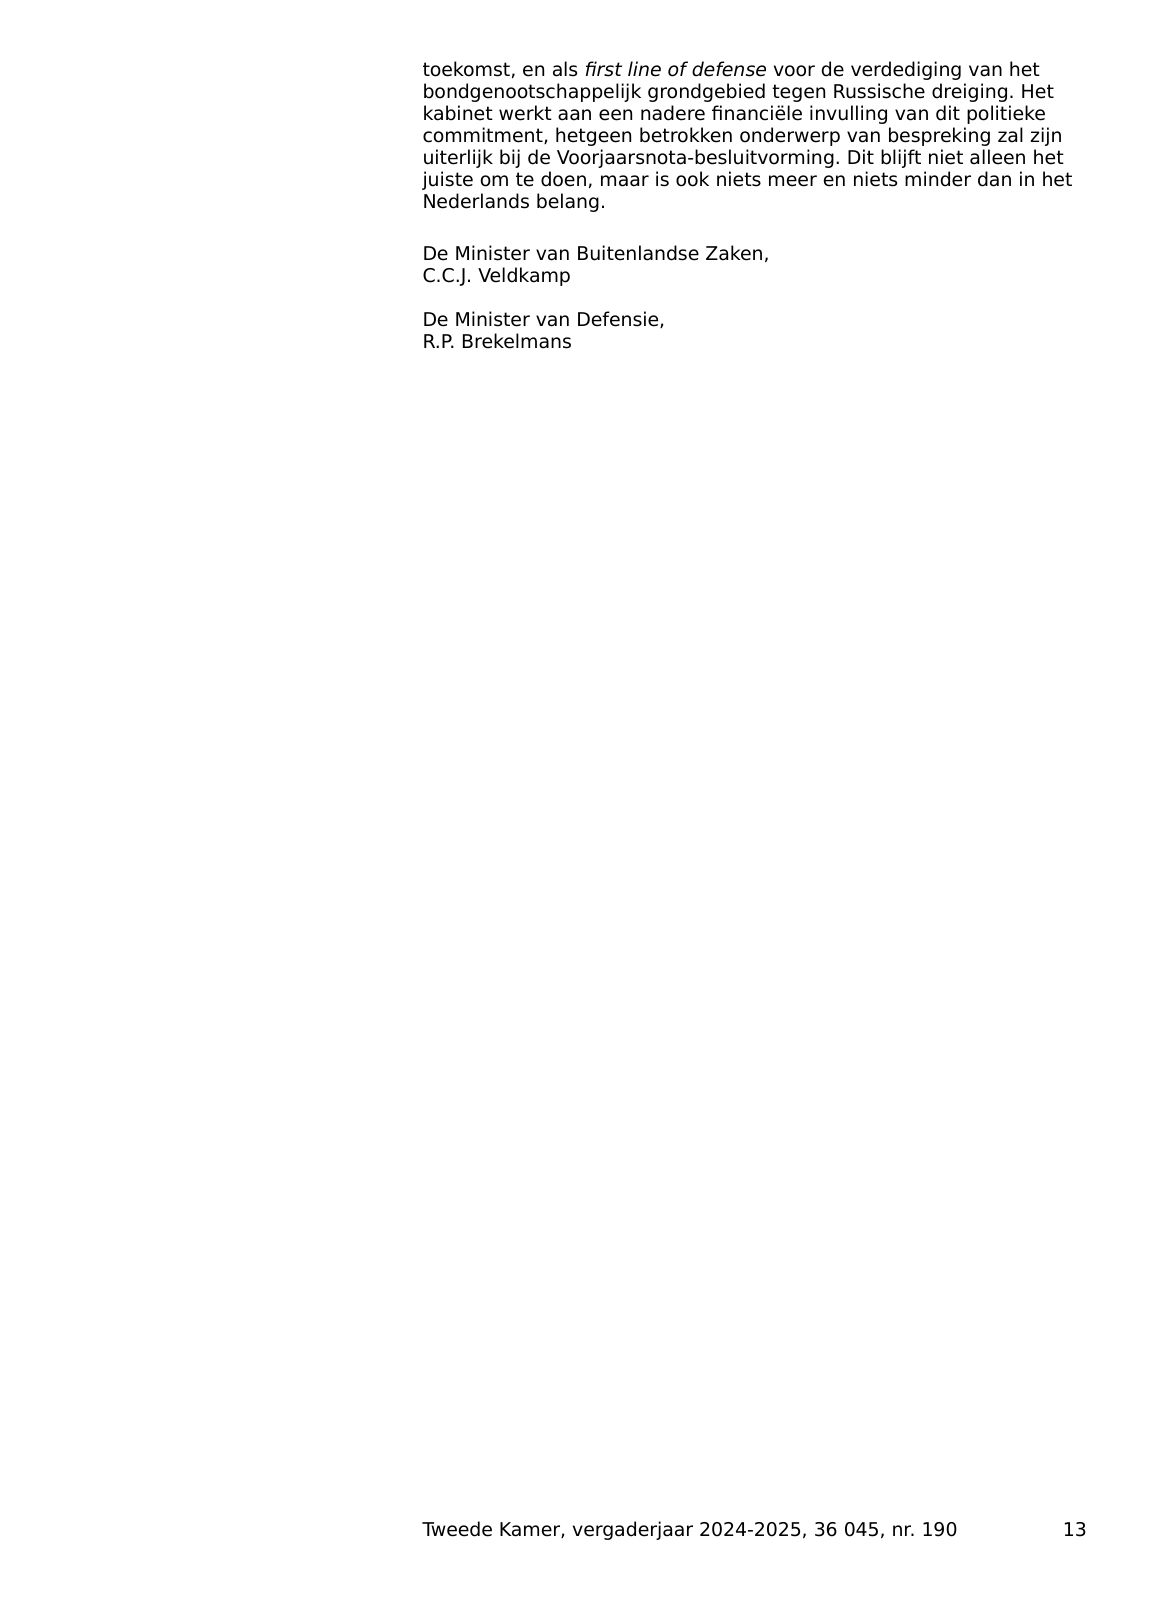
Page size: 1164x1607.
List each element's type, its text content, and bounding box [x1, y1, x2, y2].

text De Minister van Defensie, R.P. Brekelmans [422, 309, 1087, 353]
text toekomst, en als first line of defense voor de verdediging van het bondgenootschappelijk grondgebied tegen Russische dreiging. Het kabinet werkt aan een nadere financiële invulling van dit politieke commitment, hetgeen betrokken onderwerp van bespreking zal zijn uiterlijk bij de Voorjaarsnota-besluitvorming. Dit blijft niet alleen het juiste om te doen, maar is ook niets meer en niets minder dan in het Nederlands belang. [422, 59, 1087, 213]
text De Minister van Buitenlandse Zaken, C.C.J. Veldkamp [422, 243, 1087, 287]
